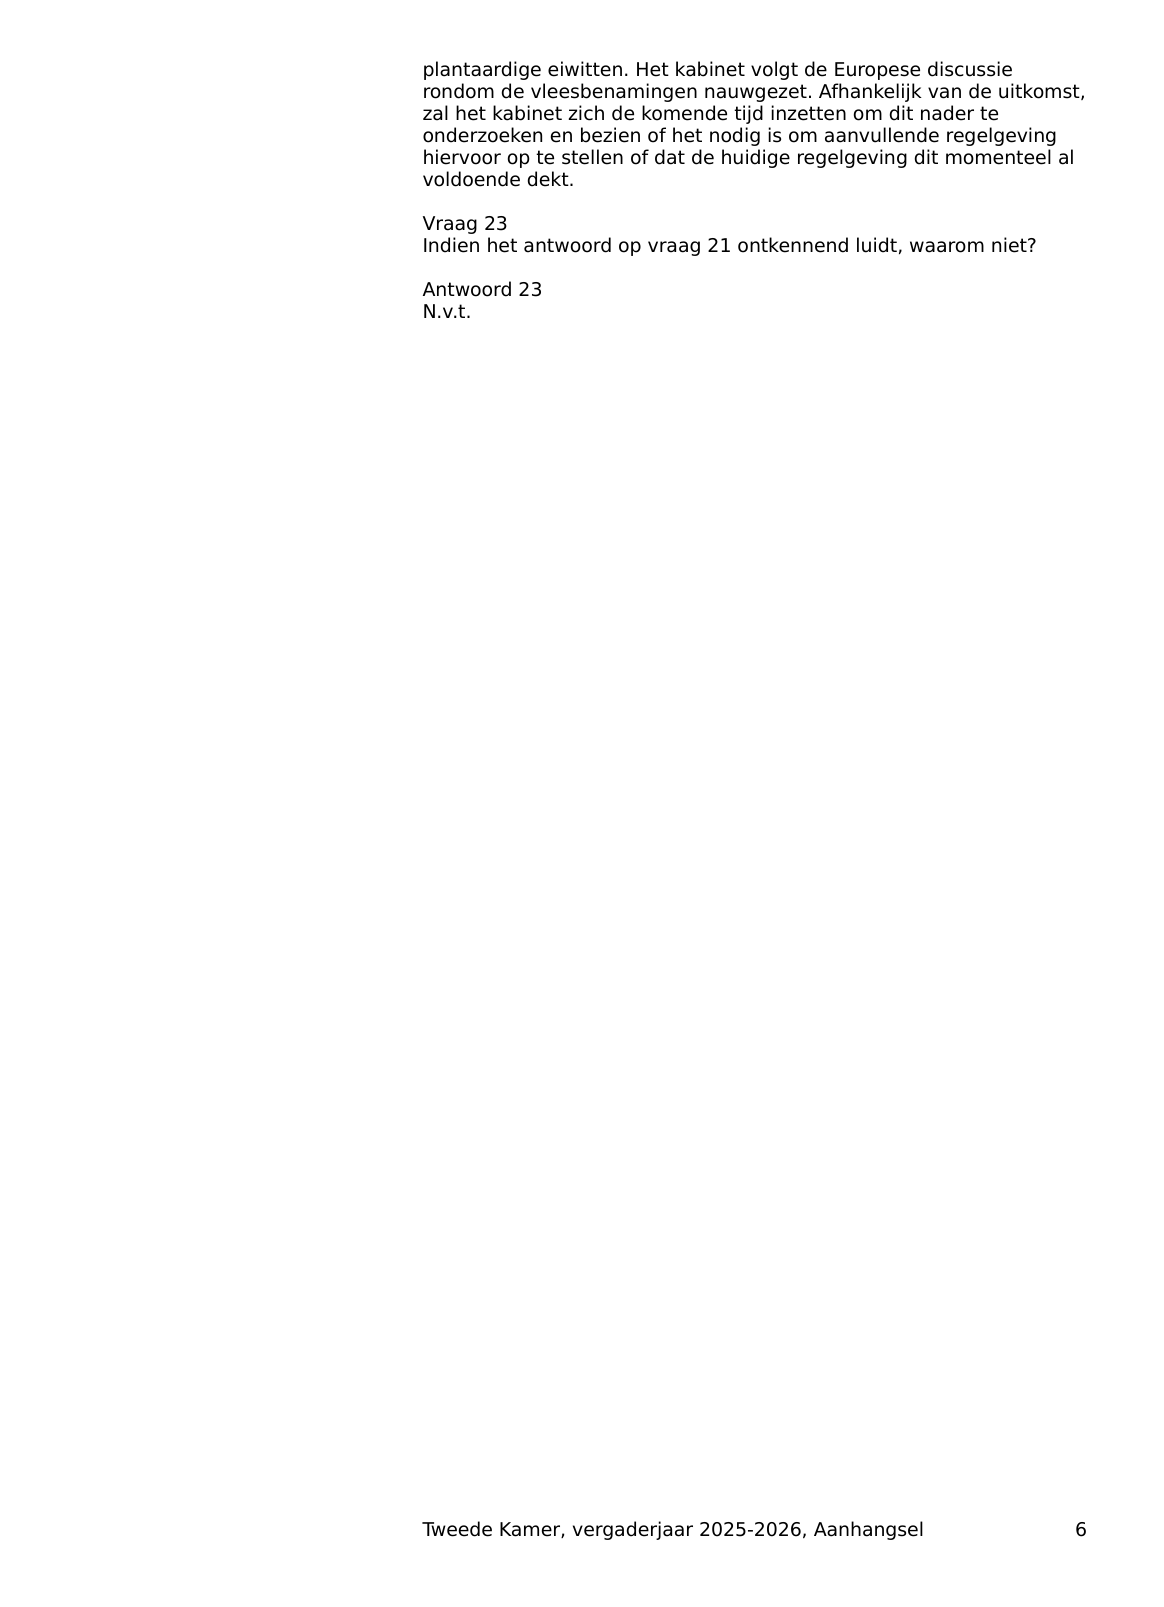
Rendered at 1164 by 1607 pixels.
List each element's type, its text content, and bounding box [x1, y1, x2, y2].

text N.v.t. [422, 301, 1087, 323]
text plantaardige eiwitten. Het kabinet volgt de Europese discussie rondom de vleesbenamingen nauwgezet. Afhankelijk van de uitkomst, zal het kabinet zich de komende tijd inzetten om dit nader te onderzoeken en bezien of het nodig is om aanvullende regelgeving hiervoor op te stellen of dat de huidige regelgeving dit momenteel al voldoende dekt. [422, 59, 1087, 191]
text Antwoord 23 [422, 279, 1087, 301]
text Vraag 23 [422, 213, 1087, 235]
text Indien het antwoord op vraag 21 ontkennend luidt, waarom niet? [422, 235, 1087, 257]
